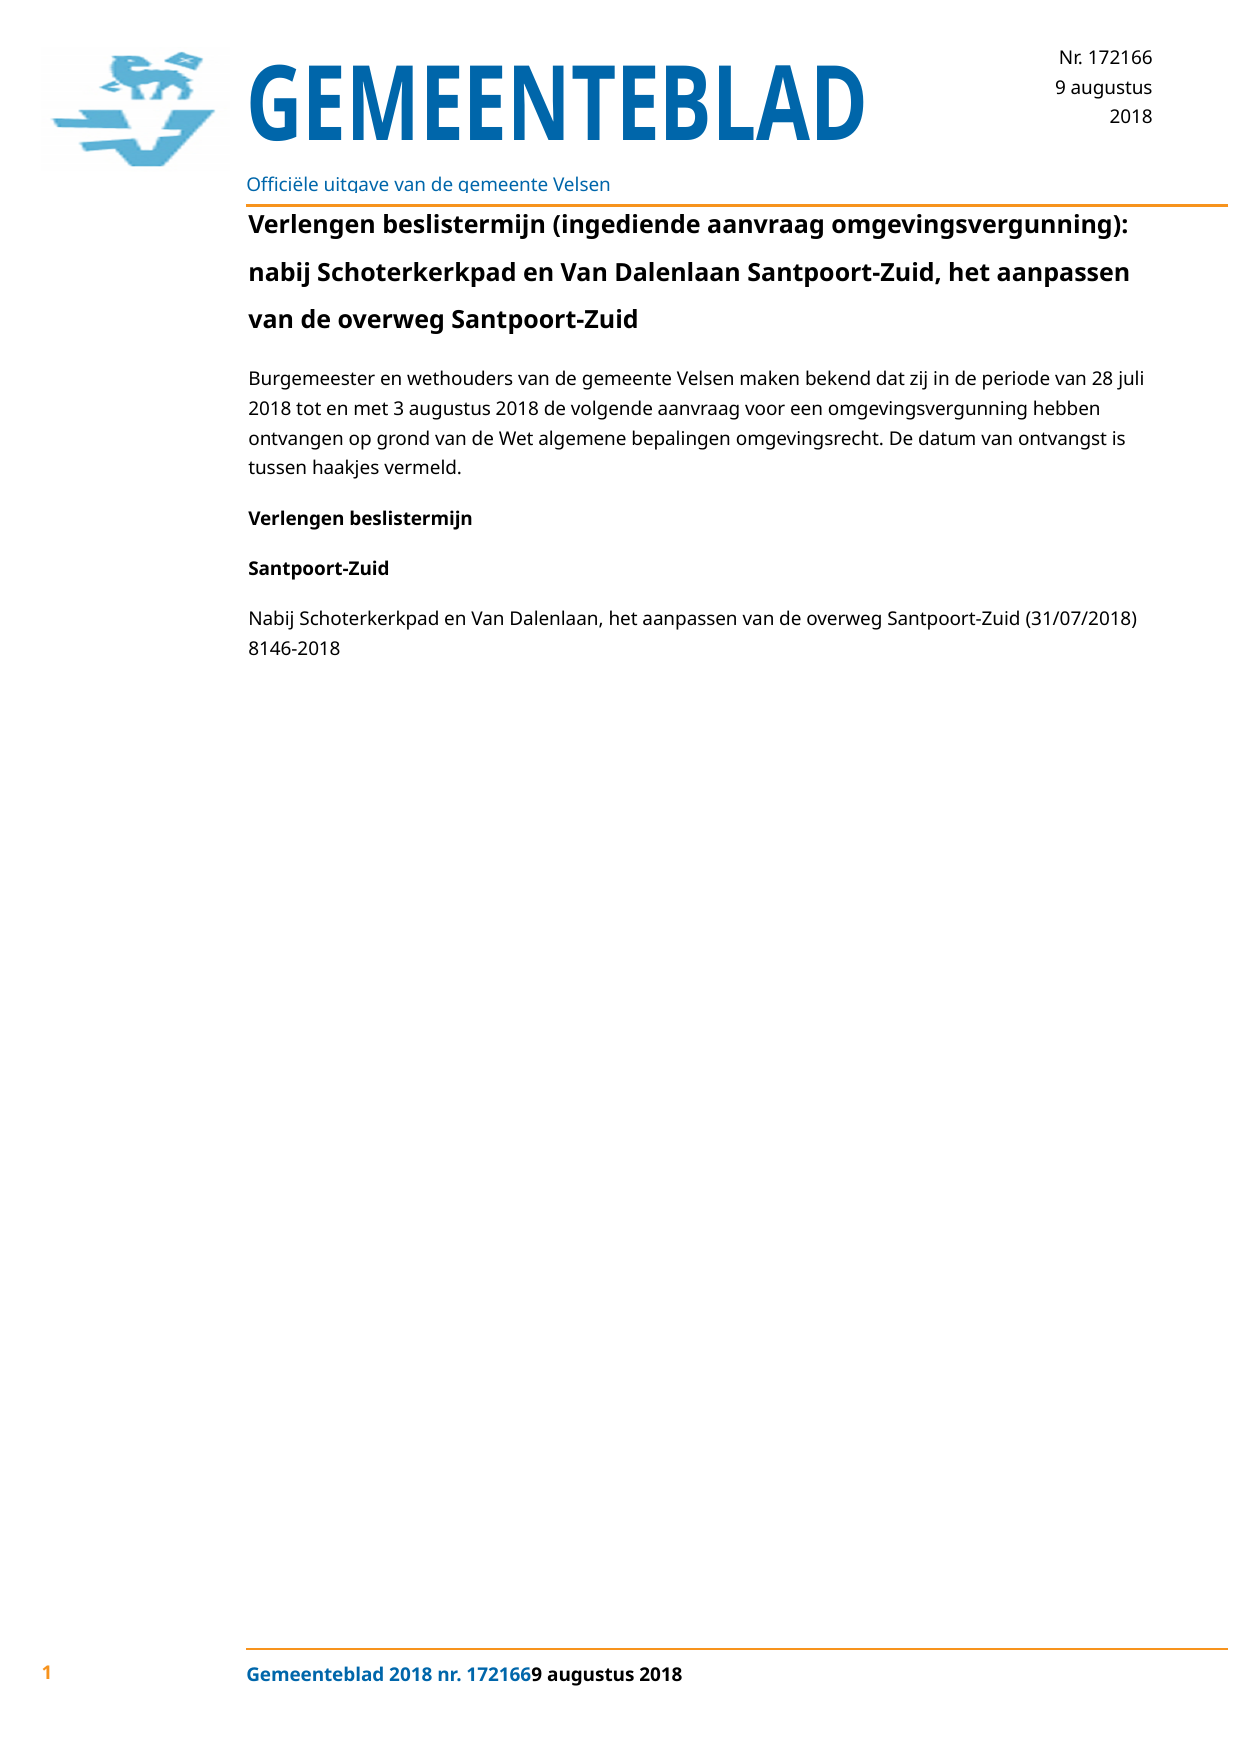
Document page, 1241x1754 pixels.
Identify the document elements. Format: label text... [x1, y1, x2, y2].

text Verlengen beslistermijn [248, 505, 1152, 530]
text Verlengen beslistermijn (ingediende aanvraag omgevingsvergunning): nabij Schoterkerkpad en Van Dalenlaan Santpoort-Zuid, het aanpassen van de overweg Santpoort-Zuid [248, 207, 1152, 336]
text Nabij Schoterkerkpad en Van Dalenlaan, het aanpassen van de overweg Santpoort-Zuid (31/07/2018) 8146-2018 [248, 606, 1152, 661]
text Santpoort-Zuid [248, 555, 1152, 581]
picture [41, 47, 231, 172]
text Burgemeester en wethouders van de gemeente Velsen maken bekend dat zij in de periode van 28 juli 2018 tot en met 3 augustus 2018 de volgende aanvraag voor een omgevingsvergunning hebben ontvangen op grond van de Wet algemene bepalingen omgevingsrecht. De datum van ontvangst is tussen haakjes vermeld. [248, 366, 1152, 480]
